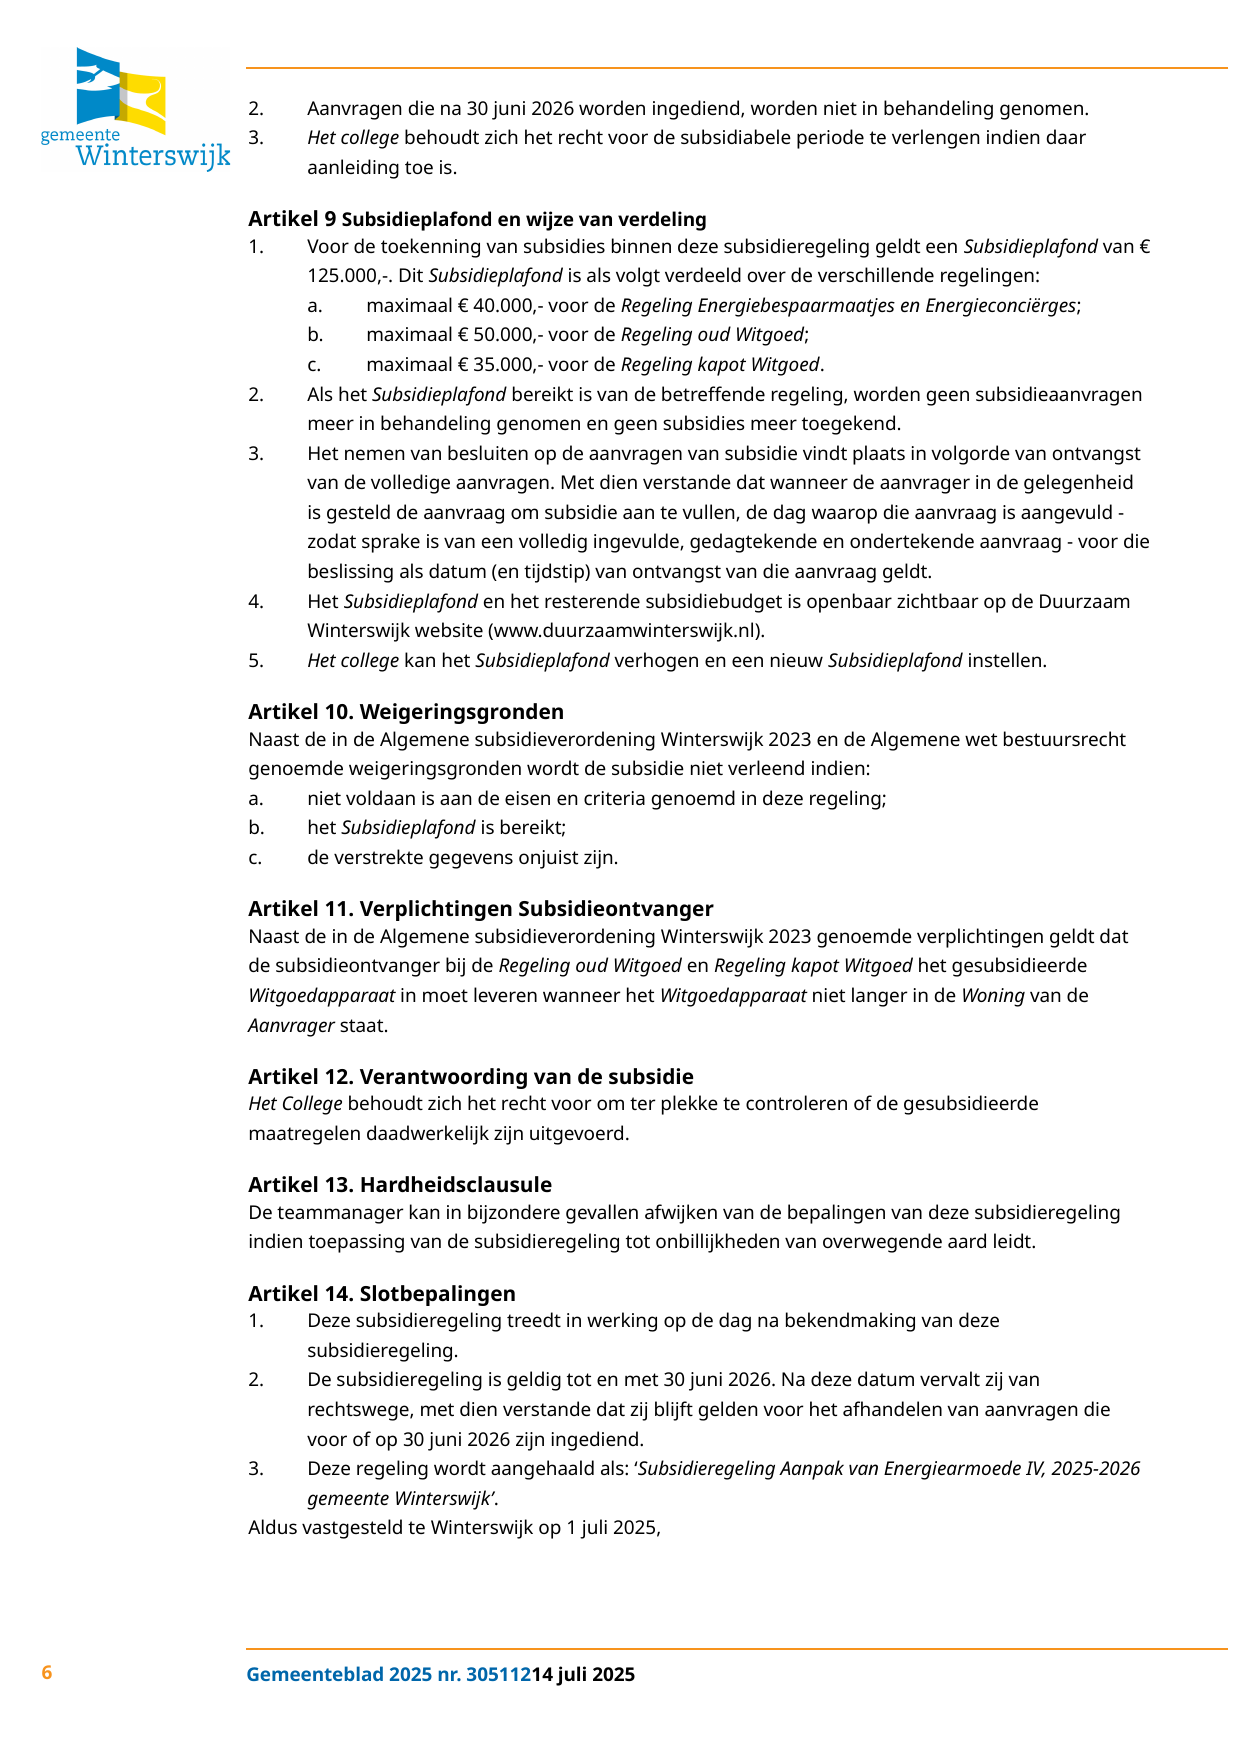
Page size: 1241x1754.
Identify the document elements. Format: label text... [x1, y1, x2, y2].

text Aldus vastgesteld te Winterswijk op 1 juli 2025, [248, 1514, 1152, 1540]
list maximaal € 35.000,- voor de Regeling kapot Witgoed. [307, 351, 1152, 377]
text Naast de in de Algemene subsidieverordening Winterswijk 2023 genoemde verplichtingen geldt dat de subsidieontvanger bij de Regeling oud Witgoed en Regeling kapot Witgoed het gesubsidieerde Witgoedapparaat in moet leveren wanneer het Witgoedapparaat niet langer in de Woning van de Aanvrager staat. [248, 923, 1152, 1037]
list maximaal € 40.000,- voor de Regeling Energiebespaarmaatjes en Energieconciërges; [307, 292, 1152, 318]
text Artikel 10. Weigeringsgronden [248, 697, 1152, 726]
list maximaal € 50.000,- voor de Regeling oud Witgoed; [307, 322, 1152, 347]
list Deze regeling wordt aangehaald als: ‘Subsidieregeling Aanpak van Energiearmoede IV, 2025-2026 gemeente Winterswijk’. [248, 1455, 1152, 1511]
picture [41, 47, 231, 172]
text De teammanager kan in bijzondere gevallen afwijken van de bepalingen van deze subsidieregeling indien toepassing van de subsidieregeling tot onbillijkheden van overwegende aard leidt. [248, 1199, 1152, 1254]
list het Subsidieplafond is bereikt; [248, 814, 1152, 840]
list Voor de toekenning van subsidies binnen deze subsidieregeling geldt een Subsidieplafond van € 125.000,-. Dit Subsidieplafond is als volgt verdeeld over de verschillende regelingen: [248, 233, 1152, 288]
list Het Subsidieplafond en het resterende subsidiebudget is openbaar zichtbaar op de Duurzaam Winterswijk website (www.duurzaamwinterswijk.nl). [248, 588, 1152, 643]
list Deze subsidieregeling treedt in werking op de dag na bekendmaking van deze subsidieregeling. [248, 1307, 1152, 1363]
text Artikel 12. Verantwoording van de subsidie [248, 1062, 1152, 1091]
list de verstrekte gegevens onjuist zijn. [248, 844, 1152, 870]
text Artikel 9 Subsidieplafond en wijze van verdeling [248, 204, 1152, 233]
list Het college kan het Subsidieplafond verhogen en een nieuw Subsidieplafond instellen. [248, 647, 1152, 673]
text Artikel 11. Verplichtingen Subsidieontvanger [248, 894, 1152, 923]
text Het College behoudt zich het recht voor om ter plekke te controleren of de gesubsidieerde maatregelen daadwerkelijk zijn uitgevoerd. [248, 1091, 1152, 1146]
list niet voldaan is aan de eisen en criteria genoemd in deze regeling; [248, 785, 1152, 811]
list De subsidieregeling is geldig tot en met 30 juni 2026. Na deze datum vervalt zij van rechtswege, met dien verstande dat zij blijft gelden voor het afhandelen van aanvragen die voor of op 30 juni 2026 zijn ingediend. [248, 1367, 1152, 1452]
list Het college behoudt zich het recht voor de subsidiabele periode te verlengen indien daar aanleiding toe is. [248, 124, 1152, 180]
list Als het Subsidieplafond bereikt is van de betreffende regeling, worden geen subsidieaanvragen meer in behandeling genomen en geen subsidies meer toegekend. [248, 381, 1152, 436]
list Het nemen van besluiten op de aanvragen van subsidie vindt plaats in volgorde van ontvangst van de volledige aanvragen. Met dien verstande dat wanneer de aanvrager in de gelegenheid is gesteld de aanvraag om subsidie aan te vullen, de dag waarop die aanvraag is aangevuld - zodat sprake is van een volledig ingevulde, gedagtekende en ondertekende aanvraag - voor die beslissing als datum (en tijdstip) van ontvangst van die aanvraag geldt. [248, 440, 1152, 584]
list Aanvragen die na 30 juni 2026 worden ingediend, worden niet in behandeling genomen. [248, 95, 1152, 121]
text Artikel 13. Hardheidsclausule [248, 1171, 1152, 1199]
picture [225, 153, 231, 162]
text Naast de in de Algemene subsidieverordening Winterswijk 2023 en de Algemene wet bestuursrecht genoemde weigeringsgronden wordt de subsidie niet verleend indien: [248, 726, 1152, 781]
text Artikel 14. Slotbepalingen [248, 1279, 1152, 1307]
